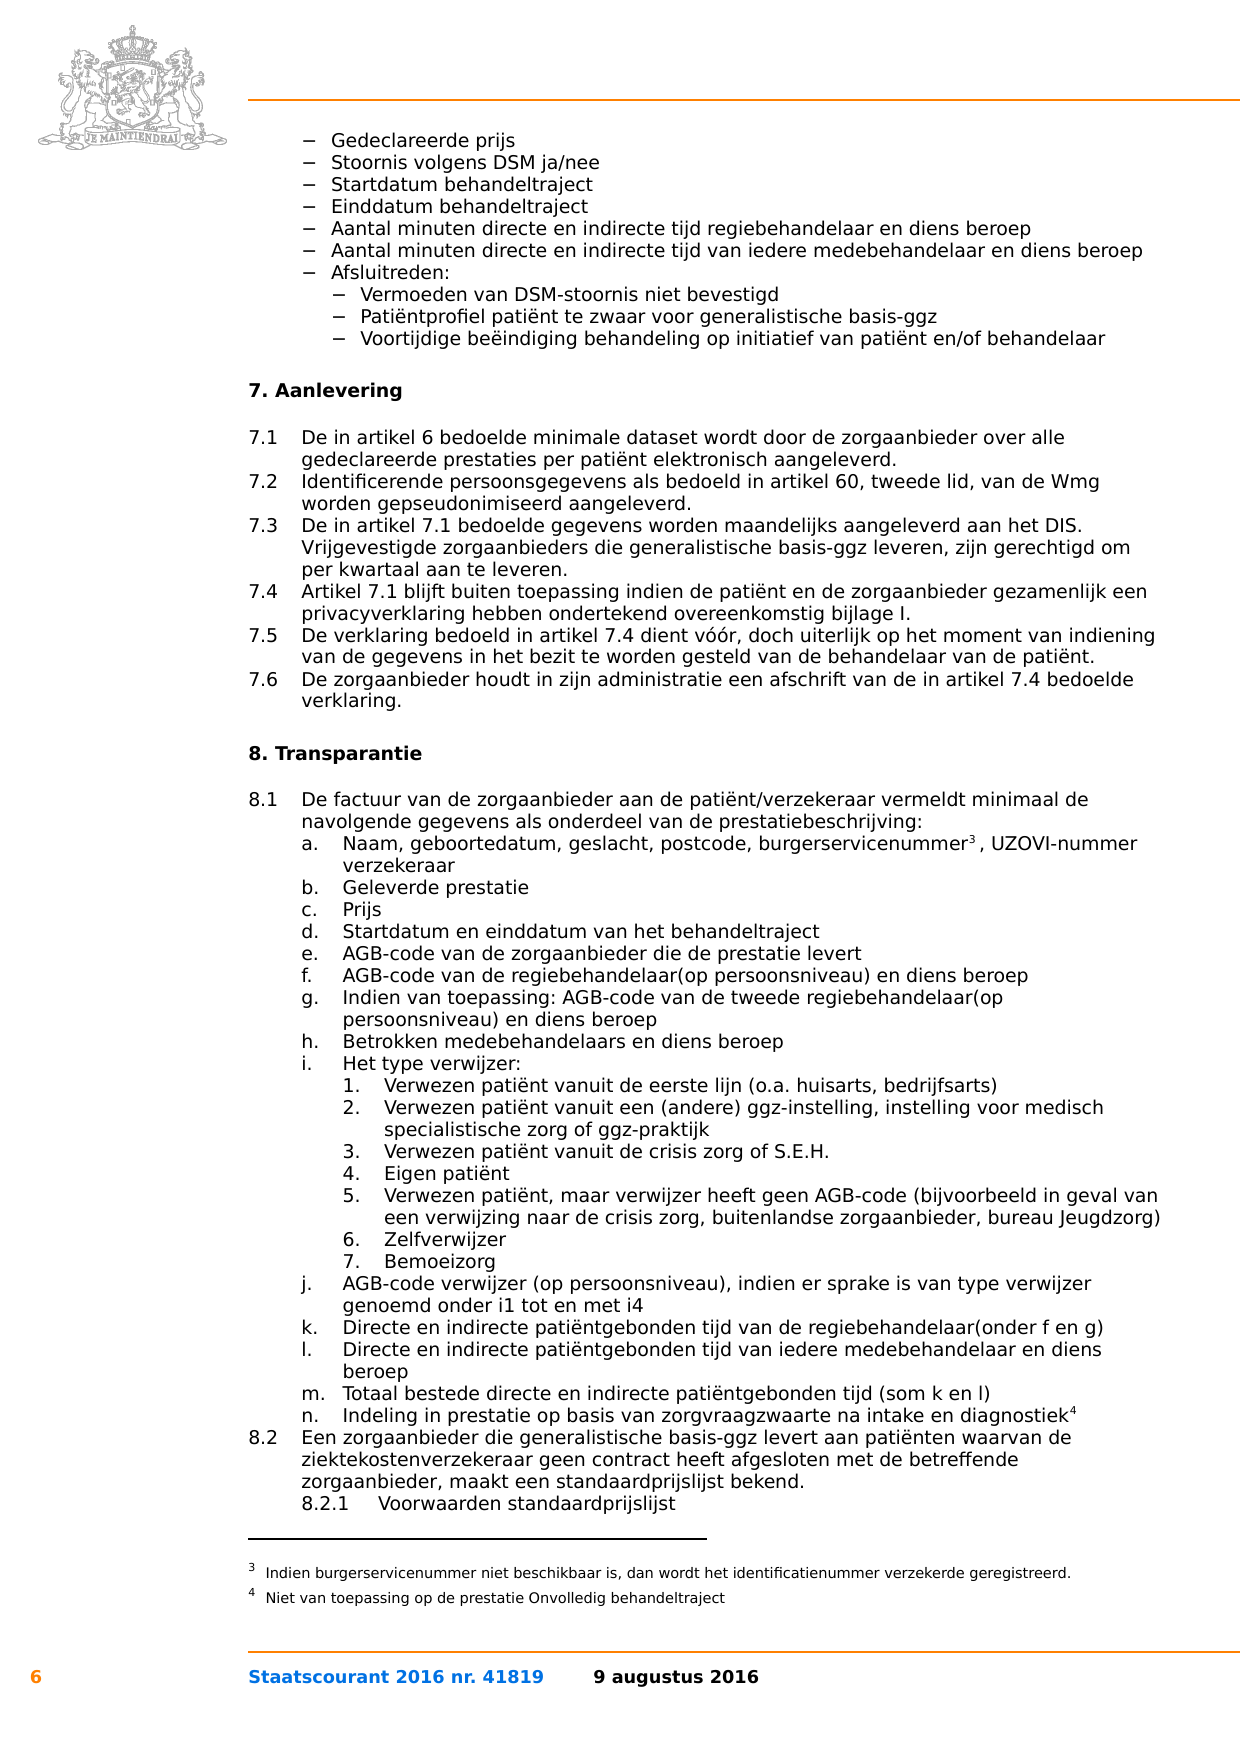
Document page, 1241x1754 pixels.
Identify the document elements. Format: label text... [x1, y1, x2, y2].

text e. AGB-code van de zorgaanbieder die de prestatie levert [301, 943, 1163, 965]
text 2. Verwezen patiënt vanuit een (andere) ggz-instelling, instelling voor medisch specialistische zorg of ggz-praktijk [342, 1097, 1163, 1141]
text − Patiëntprofiel patiënt te zwaar voor generalistische basis-ggz [331, 306, 1163, 328]
text − Gedeclareerde prijs [301, 130, 1163, 152]
text 8.2 Een zorgaanbieder die generalistische basis-ggz levert aan patiënten waarvan de ziektekostenverzekeraar geen contract heeft afgesloten met de betreffende zorgaanbieder, maakt een standaardprijslijst bekend. [248, 1427, 1163, 1493]
text 7.4 Artikel 7.1 blijft buiten toepassing indien de patiënt en de zorgaanbieder gezamenlijk een privacyverklaring hebben ondertekend overeenkomstig bijlage I. [248, 581, 1163, 624]
text 6. Zelfverwijzer [342, 1229, 1163, 1251]
text c. Prijs [301, 899, 1163, 921]
text a. Naam, geboortedatum, geslacht, postcode, burgerservicenummer, UZOVI-nummer verzekeraar [301, 833, 1163, 877]
text − Startdatum behandeltraject [301, 174, 1163, 196]
text i. Het type verwijzer: [301, 1053, 1163, 1075]
text − Afsluitreden: [301, 262, 1163, 284]
text − Vermoeden van DSM-stoornis niet bevestigd [331, 284, 1163, 306]
text d. Startdatum en einddatum van het behandeltraject [301, 921, 1163, 943]
text 7.3 De in artikel 7.1 bedoelde gegevens worden maandelijks aangeleverd aan het DIS. Vrijgevestigde zorgaanbieders die generalistische basis-ggz leveren, zijn gerechtigd om per kwartaal aan te leveren. [248, 514, 1163, 581]
text k. Directe en indirecte patiëntgebonden tijd van de regiebehandelaar(onder f en g) [301, 1317, 1163, 1339]
text m. Totaal bestede directe en indirecte patiëntgebonden tijd (som k en l) [301, 1383, 1163, 1405]
text l. Directe en indirecte patiëntgebonden tijd van iedere medebehandelaar en diens beroep [301, 1339, 1163, 1383]
text 7. Bemoeizorg [342, 1251, 1163, 1273]
text 1. Verwezen patiënt vanuit de eerste lijn (o.a. huisarts, bedrijfsarts) [342, 1075, 1163, 1097]
text − Voortijdige beëindiging behandeling op initiatief van patiënt en/of behandelaar [331, 328, 1163, 350]
text Niet van toepassing op de prestatie Onvolledig behandeltraject [248, 1586, 1163, 1608]
text 7.6 De zorgaanbieder houdt in zijn administratie een afschrift van de in artikel 7.4 bedoelde verklaring. [248, 668, 1163, 712]
text 7.1 De in artikel 6 bedoelde minimale dataset wordt door de zorgaanbieder over alle gedeclareerde prestaties per patiënt elektronisch aangeleverd. [248, 427, 1163, 471]
text 7.2 Identificerende persoonsgegevens als bedoeld in artikel 60, tweede lid, van de Wmg worden gepseudonimiseerd aangeleverd. [248, 471, 1163, 514]
subtitle 7. Aanlevering [248, 380, 1163, 402]
text n. Indeling in prestatie op basis van zorgvraagzwaarte na intake en diagnostiek [301, 1405, 1163, 1427]
text − Aantal minuten directe en indirecte tijd van iedere medebehandelaar en diens beroep [301, 240, 1163, 262]
text f. AGB-code van de regiebehandelaar(op persoonsniveau) en diens beroep [301, 965, 1163, 987]
text 8.1 De factuur van de zorgaanbieder aan de patiënt/verzekeraar vermeldt minimaal de navolgende gegevens als onderdeel van de prestatiebeschrijving: [248, 789, 1163, 833]
text − Einddatum behandeltraject [301, 196, 1163, 218]
text b. Geleverde prestatie [301, 877, 1163, 899]
text 4. Eigen patiënt [342, 1163, 1163, 1185]
subtitle 8. Transparantie [248, 742, 1163, 764]
text j. AGB-code verwijzer (op persoonsniveau), indien er sprake is van type verwijzer genoemd onder i1 tot en met i4 [301, 1273, 1163, 1317]
text 7.5 De verklaring bedoeld in artikel 7.4 dient vóór, doch uiterlijk op het moment van indiening van de gegevens in het bezit te worden gesteld van de behandelaar van de patiënt. [248, 624, 1163, 668]
picture [38, 25, 227, 150]
text h. Betrokken medebehandelaars en diens beroep [301, 1031, 1163, 1053]
text − Aantal minuten directe en indirecte tijd regiebehandelaar en diens beroep [301, 218, 1163, 240]
text Indien burgerservicenummer niet beschikbaar is, dan wordt het identificatienummer verzekerde geregistreerd. [248, 1561, 1163, 1583]
text g. Indien van toepassing: AGB-code van de tweede regiebehandelaar(op persoonsniveau) en diens beroep [301, 987, 1163, 1031]
text 5. Verwezen patiënt, maar verwijzer heeft geen AGB-code (bijvoorbeeld in geval van een verwijzing naar de crisis zorg, buitenlandse zorgaanbieder, bureau Jeugdzorg) [342, 1185, 1163, 1229]
text − Stoornis volgens DSM ja/nee [301, 152, 1163, 174]
text 3. Verwezen patiënt vanuit de crisis zorg of S.E.H. [342, 1141, 1163, 1163]
text 8.2.1 Voorwaarden standaardprijslijst [301, 1493, 1163, 1515]
